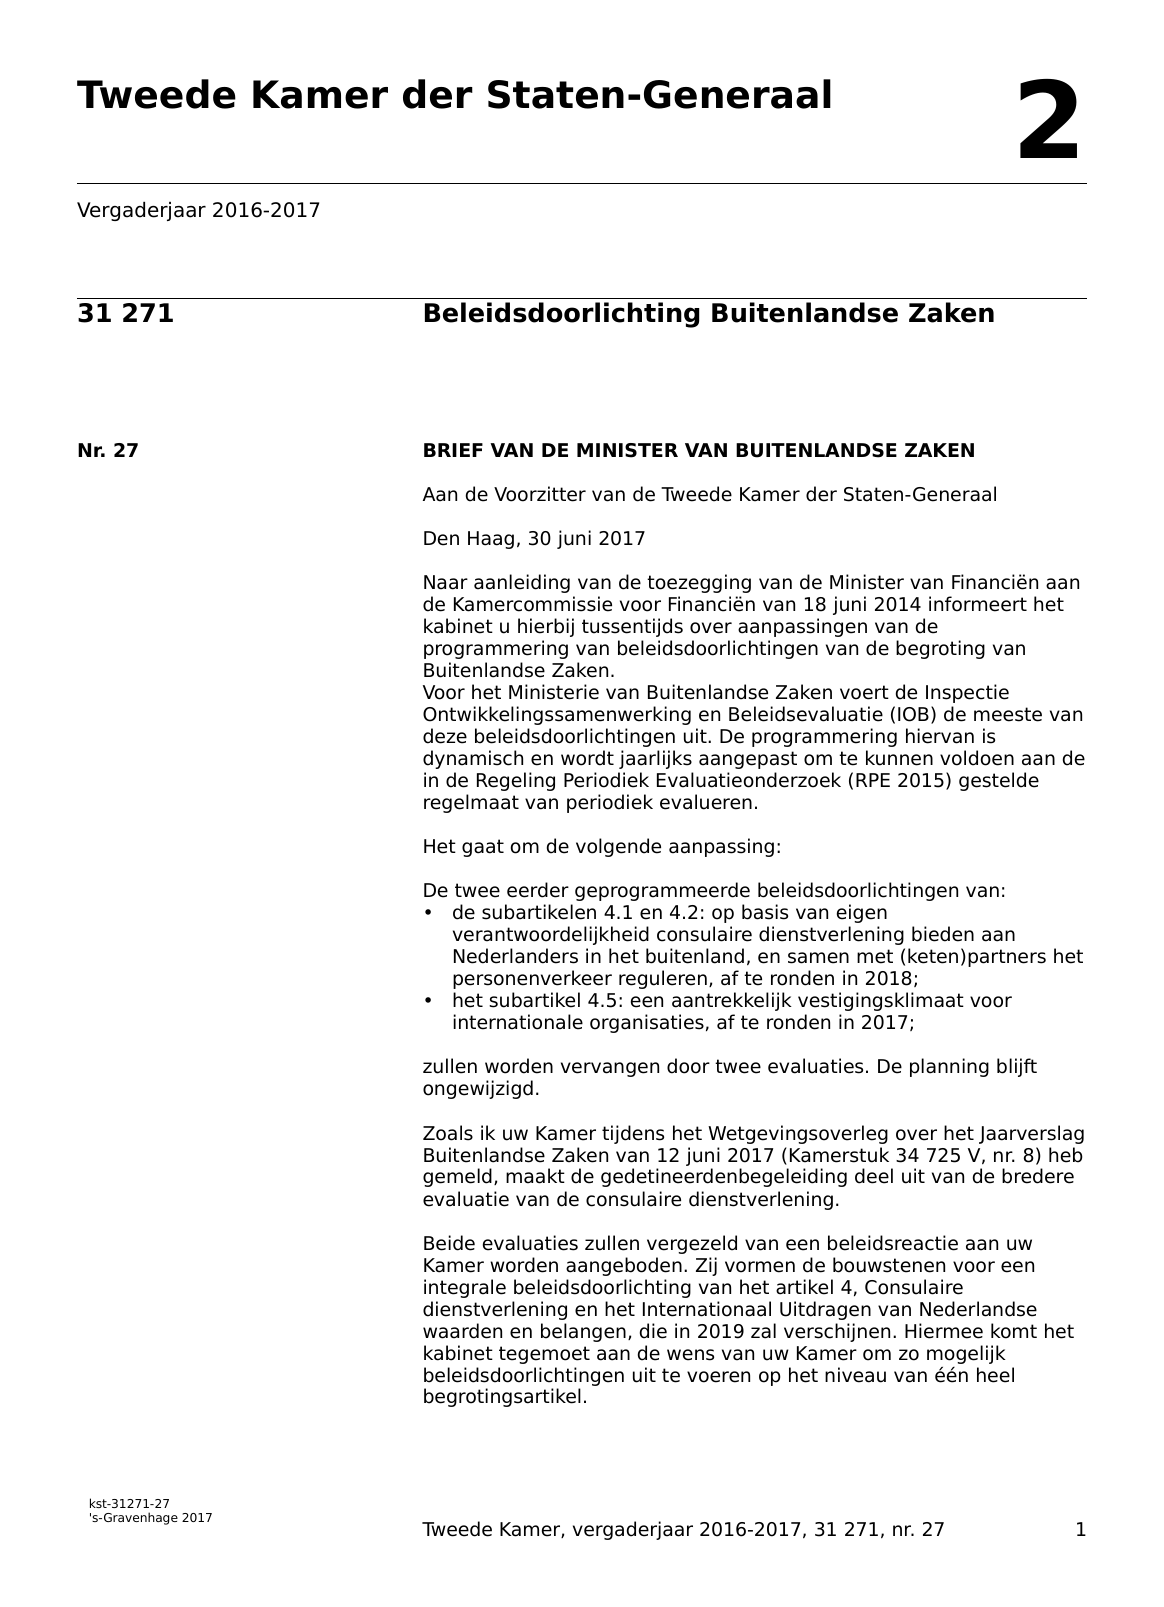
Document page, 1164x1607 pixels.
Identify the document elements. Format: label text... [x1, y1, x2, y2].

table_header 2 [886, 59, 1087, 183]
text • het subartikel 4.5: een aantrekkelijk vestigingsklimaat voor internationale organisaties, af te ronden in 2017; [422, 990, 1087, 1034]
table_header Tweede Kamer der Staten-Generaal [77, 59, 886, 183]
text Den Haag, 30 juni 2017 [422, 528, 1087, 550]
text 's-Gravenhage 2017 [88, 1511, 323, 1525]
subtitle Nr. 27 BRIEF VAN DE MINISTER VAN BUITENLANDSE ZAKEN [77, 440, 1087, 462]
text Aan de Voorzitter van de Tweede Kamer der Staten-Generaal [422, 484, 1087, 506]
text Het gaat om de volgende aanpassing: [422, 836, 1087, 858]
text Voor het Ministerie van Buitenlandse Zaken voert de Inspectie Ontwikkelingssamenwerking en Beleidsevaluatie (IOB) de meeste van deze beleidsdoorlichtingen uit. De programmering hiervan is dynamisch en wordt jaarlijks aangepast om te kunnen voldoen aan de in de Regeling Periodiek Evaluatieonderzoek (RPE 2015) gestelde regelmaat van periodiek evalueren. [422, 682, 1087, 814]
text • de subartikelen 4.1 en 4.2: op basis van eigen verantwoordelijkheid consulaire dienstverlening bieden aan Nederlanders in het buitenland, en samen met (keten)partners het personenverkeer reguleren, af te ronden in 2018; [422, 902, 1087, 990]
text De twee eerder geprogrammeerde beleidsdoorlichtingen van: [422, 880, 1087, 902]
subtitle 31 271 Beleidsdoorlichting Buitenlandse Zaken [77, 299, 1087, 329]
text Zoals ik uw Kamer tijdens het Wetgevingsoverleg over het Jaarverslag Buitenlandse Zaken van 12 juni 2017 (Kamerstuk 34 725 V, nr. 8) heb gemeld, maakt de gedetineerdenbegeleiding deel uit van de bredere evaluatie van de consulaire dienstverlening. [422, 1122, 1087, 1210]
text kst-31271-27 [88, 1497, 323, 1511]
text zullen worden vervangen door twee evaluaties. De planning blijft ongewijzigd. [422, 1056, 1087, 1100]
table_cell Vergaderjaar 2016-2017 [77, 184, 1087, 298]
text Naar aanleiding van de toezegging van de Minister van Financiën aan de Kamercommissie voor Financiën van 18 juni 2014 informeert het kabinet u hierbij tussentijds over aanpassingen van de programmering van beleidsdoorlichtingen van de begroting van Buitenlandse Zaken. [422, 572, 1087, 682]
text Beide evaluaties zullen vergezeld van een beleidsreactie aan uw Kamer worden aangeboden. Zij vormen de bouwstenen voor een integrale beleidsdoorlichting van het artikel 4, Consulaire dienstverlening en het Internationaal Uitdragen van Nederlandse waarden en belangen, die in 2019 zal verschijnen. Hiermee komt het kabinet tegemoet aan de wens van uw Kamer om zo mogelijk beleidsdoorlichtingen uit te voeren op het niveau van één heel begrotingsartikel. [422, 1233, 1087, 1408]
